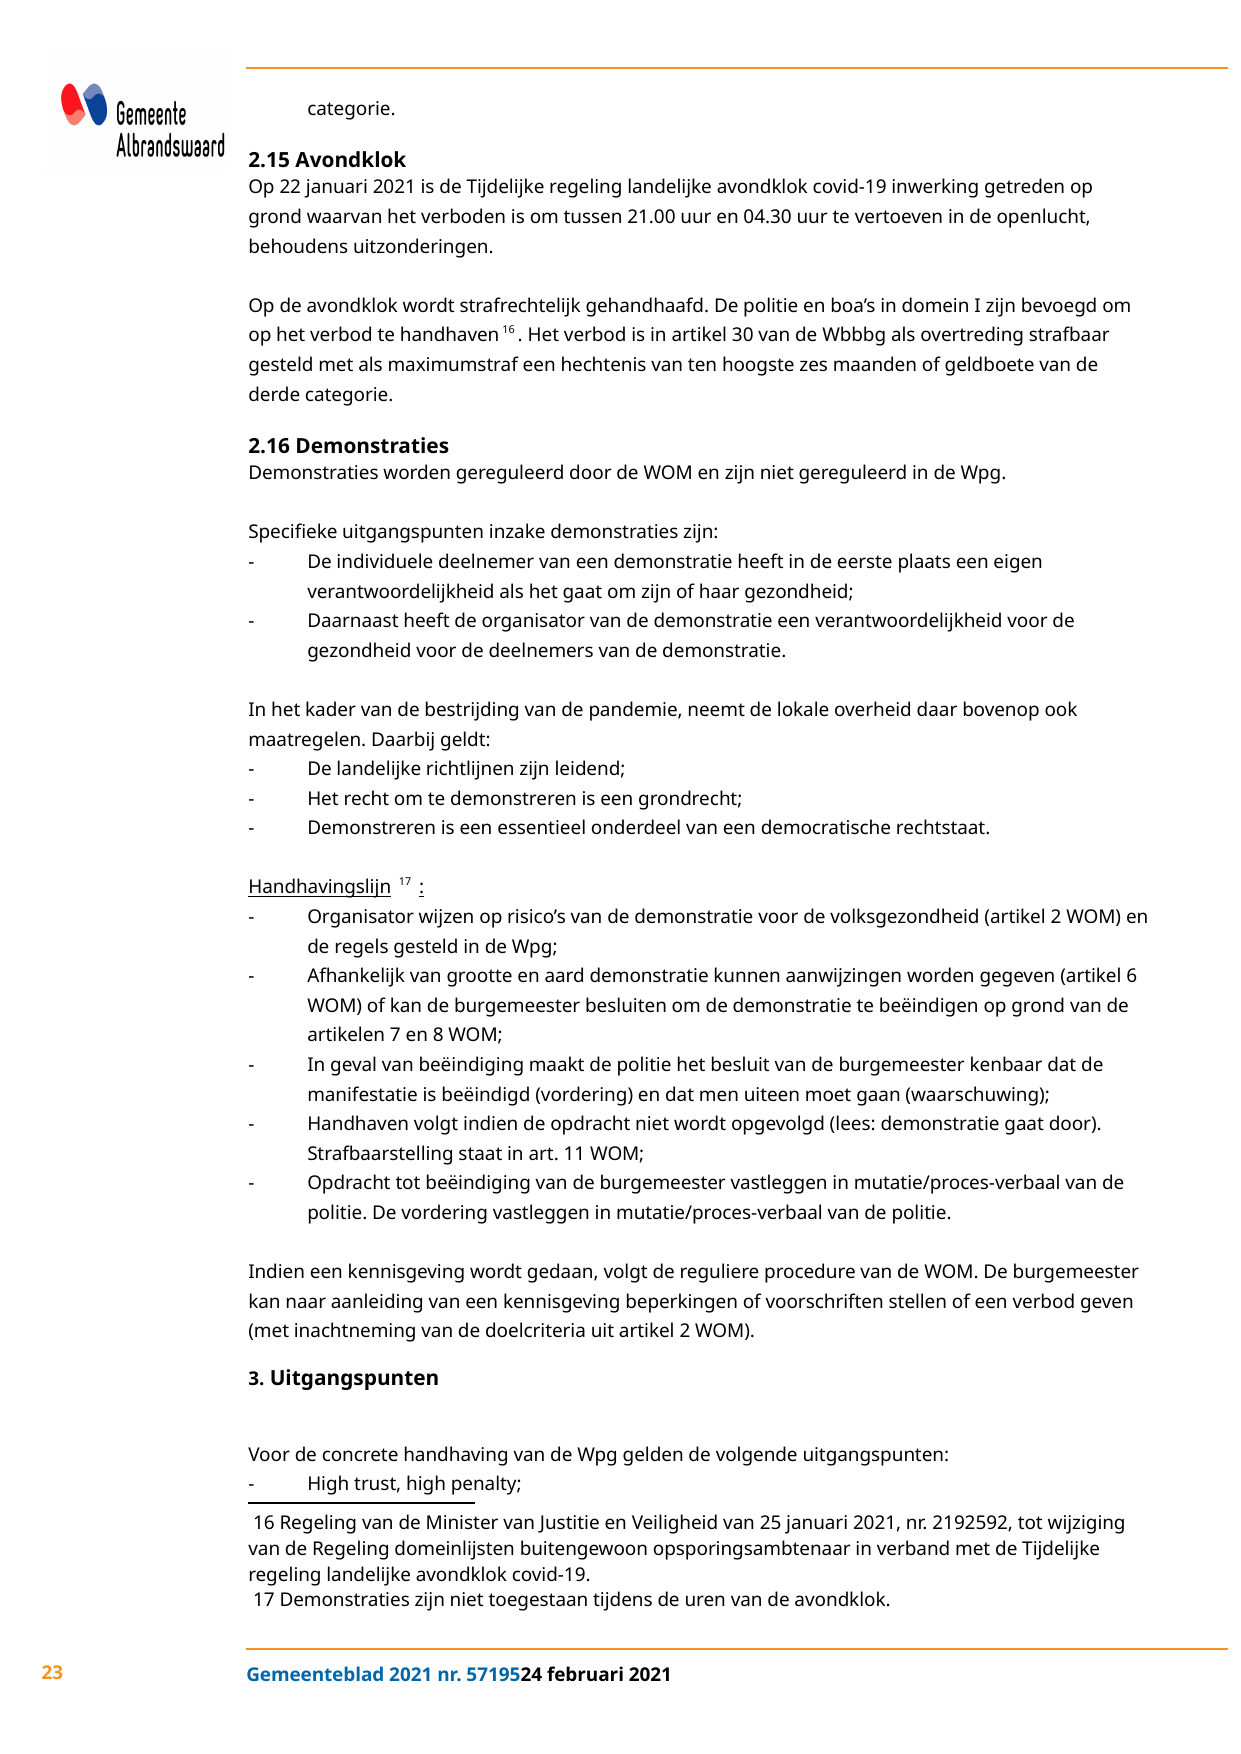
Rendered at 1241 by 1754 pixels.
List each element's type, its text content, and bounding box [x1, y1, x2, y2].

text Demonstraties worden gereguleerd door de WOM en zijn niet gereguleerd in de Wpg. [248, 459, 1152, 485]
text Op de avondklok wordt strafrechtelijk gehandhaafd. De politie en boa’s in domein I zijn bevoegd om op het verbod te handhaven. Het verbod is in artikel 30 van de Wbbbg als overtreding strafbaar gesteld met als maximumstraf een hechtenis van ten hoogste zes maanden of geldboete van de derde categorie. [248, 292, 1152, 406]
text In het kader van de bestrijding van de pandemie, neemt de lokale overheid daar bovenop ook maatregelen. Daarbij geldt: [248, 696, 1152, 752]
picture [41, 47, 231, 172]
text Indien een kennisgeving wordt gedaan, volgt de reguliere procedure van de WOM. De burgemeester kan naar aanleiding van een kennisgeving beperkingen of voorschriften stellen of een verbod geven (met inachtneming van de doelcriteria uit artikel 2 WOM). [248, 1258, 1152, 1343]
text Op 22 januari 2021 is de Tijdelijke regeling landelijke avondklok covid-19 inwerking getreden op grond waarvan het verboden is om tussen 21.00 uur en 04.30 uur te vertoeven in de openlucht, behoudens uitzonderingen. [248, 174, 1152, 258]
text 2.16 Demonstraties [248, 431, 1152, 459]
list De landelijke richtlijnen zijn leidend; [248, 755, 1152, 781]
list Daarnaast heeft de organisator van de demonstratie een verantwoordelijkheid voor de gezondheid voor de deelnemers van de demonstratie. [248, 607, 1152, 663]
list Afhankelijk van grootte en aard demonstratie kunnen aanwijzingen worden gegeven (artikel 6 WOM) of kan de burgemeester besluiten om de demonstratie te beëindigen op grond van de artikelen 7 en 8 WOM; [248, 962, 1152, 1047]
list In geval van beëindiging maakt de politie het besluit van de burgemeester kenbaar dat de manifestatie is beëindigd (vordering) en dat men uiteen moet gaan (waarschuwing); [248, 1051, 1152, 1107]
list Handhaven volgt indien de opdracht niet wordt opgevolgd (lees: demonstratie gaat door). Strafbaarstelling staat in art. 11 WOM; [248, 1110, 1152, 1166]
list Opdracht tot beëindiging van de burgemeester vastleggen in mutatie/proces-verbaal van de politie. De vordering vastleggen in mutatie/proces-verbaal van de politie. [248, 1169, 1152, 1225]
text Demonstraties zijn niet toegestaan tijdens de uren van de avondklok. [248, 1586, 1152, 1612]
list Demonstreren is een essentieel onderdeel van een democratische rechtstaat. [248, 814, 1152, 840]
list Organisator wijzen op risico’s van de demonstratie voor de volksgezondheid (artikel 2 WOM) en de regels gesteld in de Wpg; [248, 903, 1152, 959]
list High trust, high penalty; [248, 1470, 1152, 1496]
text Specifieke uitgangspunten inzake demonstraties zijn: [248, 519, 1152, 544]
text 2.15 Avondklok [248, 145, 1152, 174]
list De individuele deelnemer van een demonstratie heeft in de eerste plaats een eigen verantwoordelijkheid als het gaat om zijn of haar gezondheid; [248, 548, 1152, 604]
text 3. Uitgangspunten [248, 1363, 1152, 1392]
text Regeling van de Minister van Justitie en Veiligheid van 25 januari 2021, nr. 2192592, tot wijziging van de Regeling domeinlijsten buitengewoon opsporingsambtenaar in verband met de Tijdelijke regeling landelijke avondklok covid-19. [248, 1509, 1152, 1586]
text Handhavingslijn : [248, 874, 1152, 899]
list Het recht om te demonstreren is een grondrecht; [248, 785, 1152, 811]
text Voor de concrete handhaving van de Wpg gelden de volgende uitgangspunten: [248, 1441, 1152, 1467]
list categorie. [248, 95, 1152, 121]
